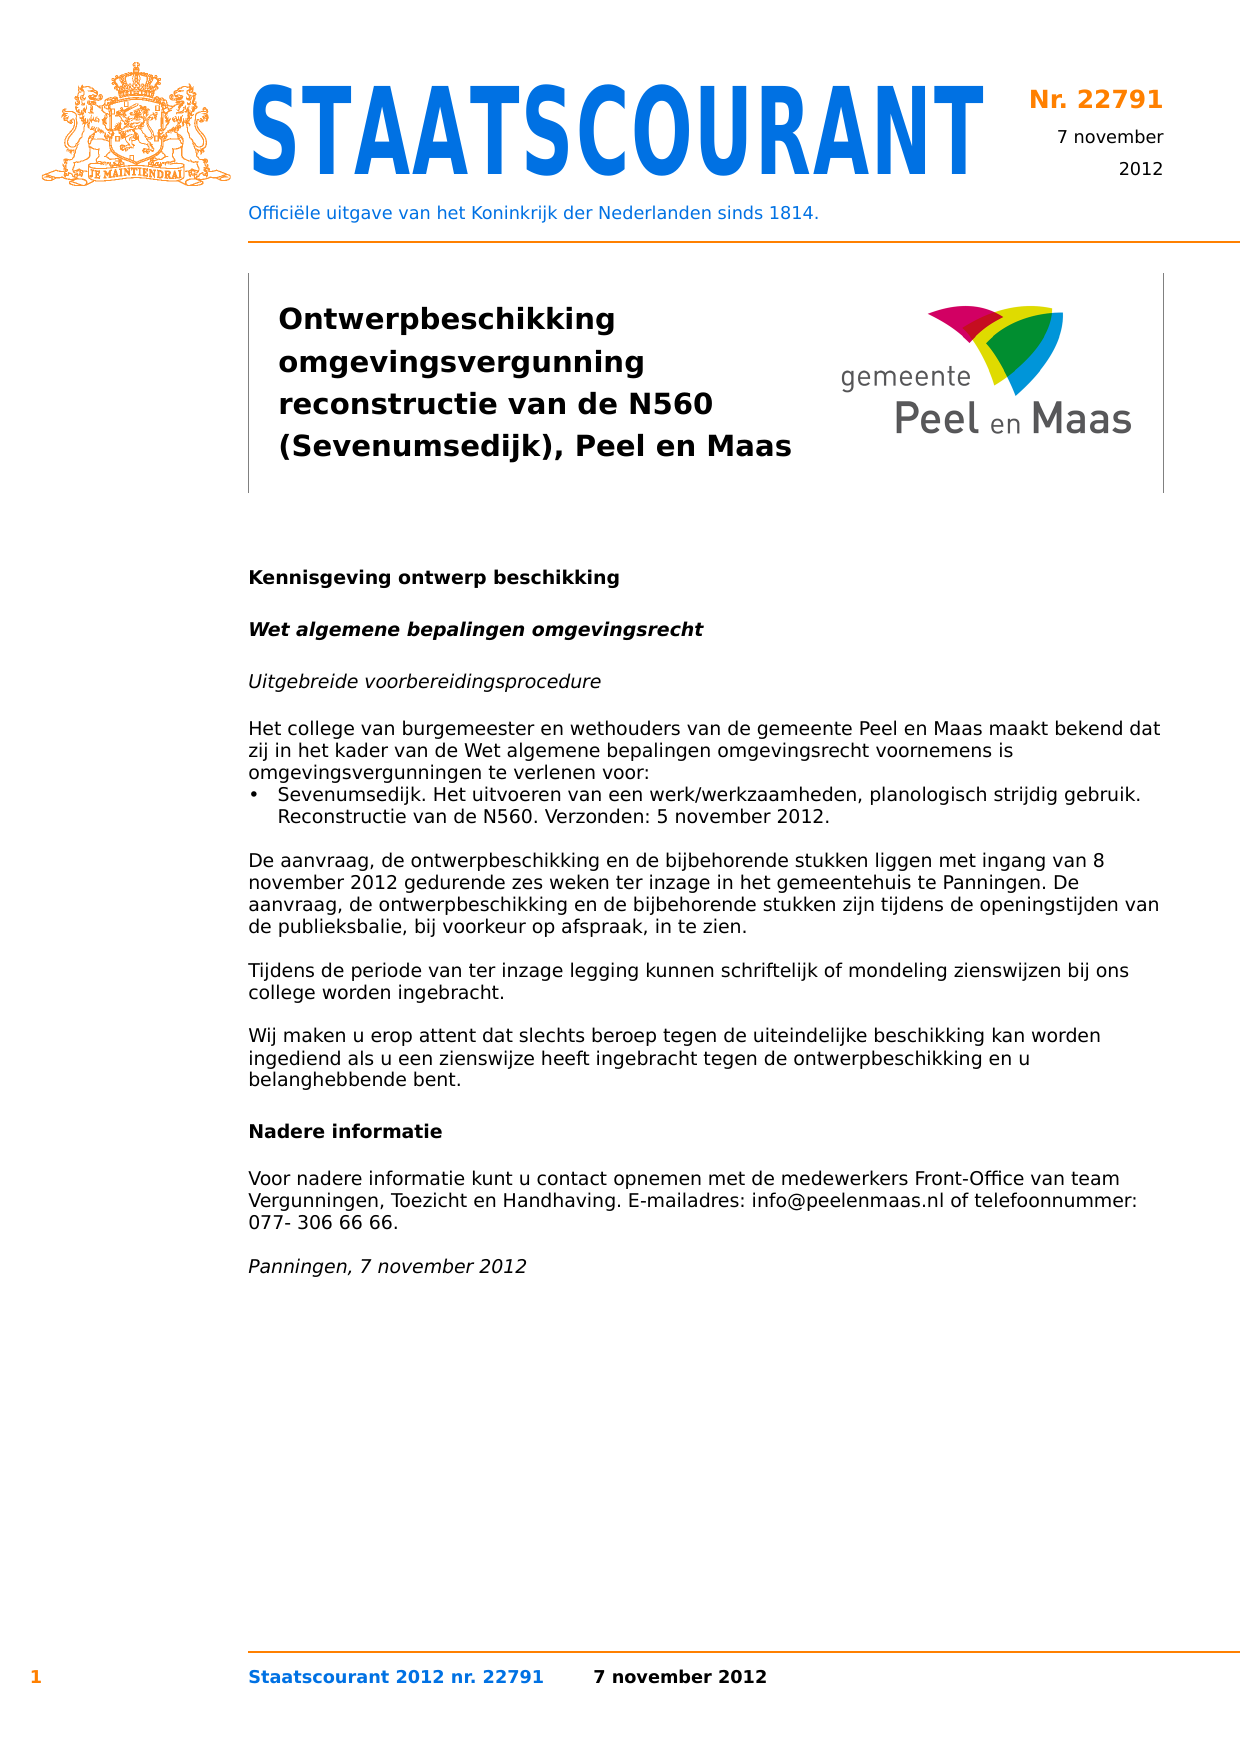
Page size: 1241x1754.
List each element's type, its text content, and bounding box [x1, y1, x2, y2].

subtitle Kennisgeving ontwerp beschikking [248, 567, 1163, 589]
text Wij maken u erop attent dat slechts beroep tegen de uiteindelijke beschikking kan worden ingediend als u een zienswijze heeft ingebracht tegen de ontwerpbeschikking en u belanghebbende bent. [248, 1025, 1163, 1091]
picture [838, 302, 1134, 439]
table_cell Officiële uitgave van het Koninkrijk der Nederlanden sinds 1814. [248, 203, 1240, 241]
text De aanvraag, de ontwerpbeschikking en de bijbehorende stukken liggen met ingang van 8 november 2012 gedurende zes weken ter inzage in het gemeentehuis te Panningen. De aanvraag, de ontwerpbeschikking en de bijbehorende stukken zijn tijdens de openingstijden van de publieksbalie, bij voorkeur op afspraak, in te zien. [248, 850, 1163, 938]
subtitle Nadere informatie [248, 1121, 1163, 1143]
table_header [25, 62, 248, 241]
table_cell 2012 [998, 153, 1240, 203]
subtitle Wet algemene bepalingen omgevingsrecht [248, 619, 1163, 641]
picture [41, 62, 231, 186]
subtitle Ontwerpbeschikking omgevingsvergunning reconstructie van de N560 (Sevenumsedijk), Peel en Maas [249, 273, 1163, 493]
text Het college van burgemeester en wethouders van de gemeente Peel en Maas maakt bekend dat zij in het kader van de Wet algemene bepalingen omgevingsrecht voornemens is omgevingsvergunningen te verlenen voor: [248, 718, 1163, 784]
text Panningen, 7 november 2012 [248, 1256, 1163, 1278]
text • Sevenumsedijk. Het uitvoeren van een werk/werkzaamheden, planologisch strijdig gebruik. Reconstructie van de N560. Verzonden: 5 november 2012. [248, 784, 1163, 828]
subtitle Uitgebreide voorbereidingsprocedure [248, 671, 1163, 693]
table_cell 7 november [998, 121, 1240, 153]
table_header Nr. 22791 [998, 62, 1240, 121]
text Tijdens de periode van ter inzage legging kunnen schriftelijk of mondeling zienswijzen bij ons college worden ingebracht. [248, 959, 1163, 1003]
text Voor nadere informatie kunt u contact opnemen met de medewerkers Front-Office van team Vergunningen, Toezicht en Handhaving. E-mailadres: info@peelenmaas.nl of telefoonnummer: 077- 306 66 66. [248, 1168, 1163, 1234]
table_header STAATSCOURANT [248, 62, 998, 203]
